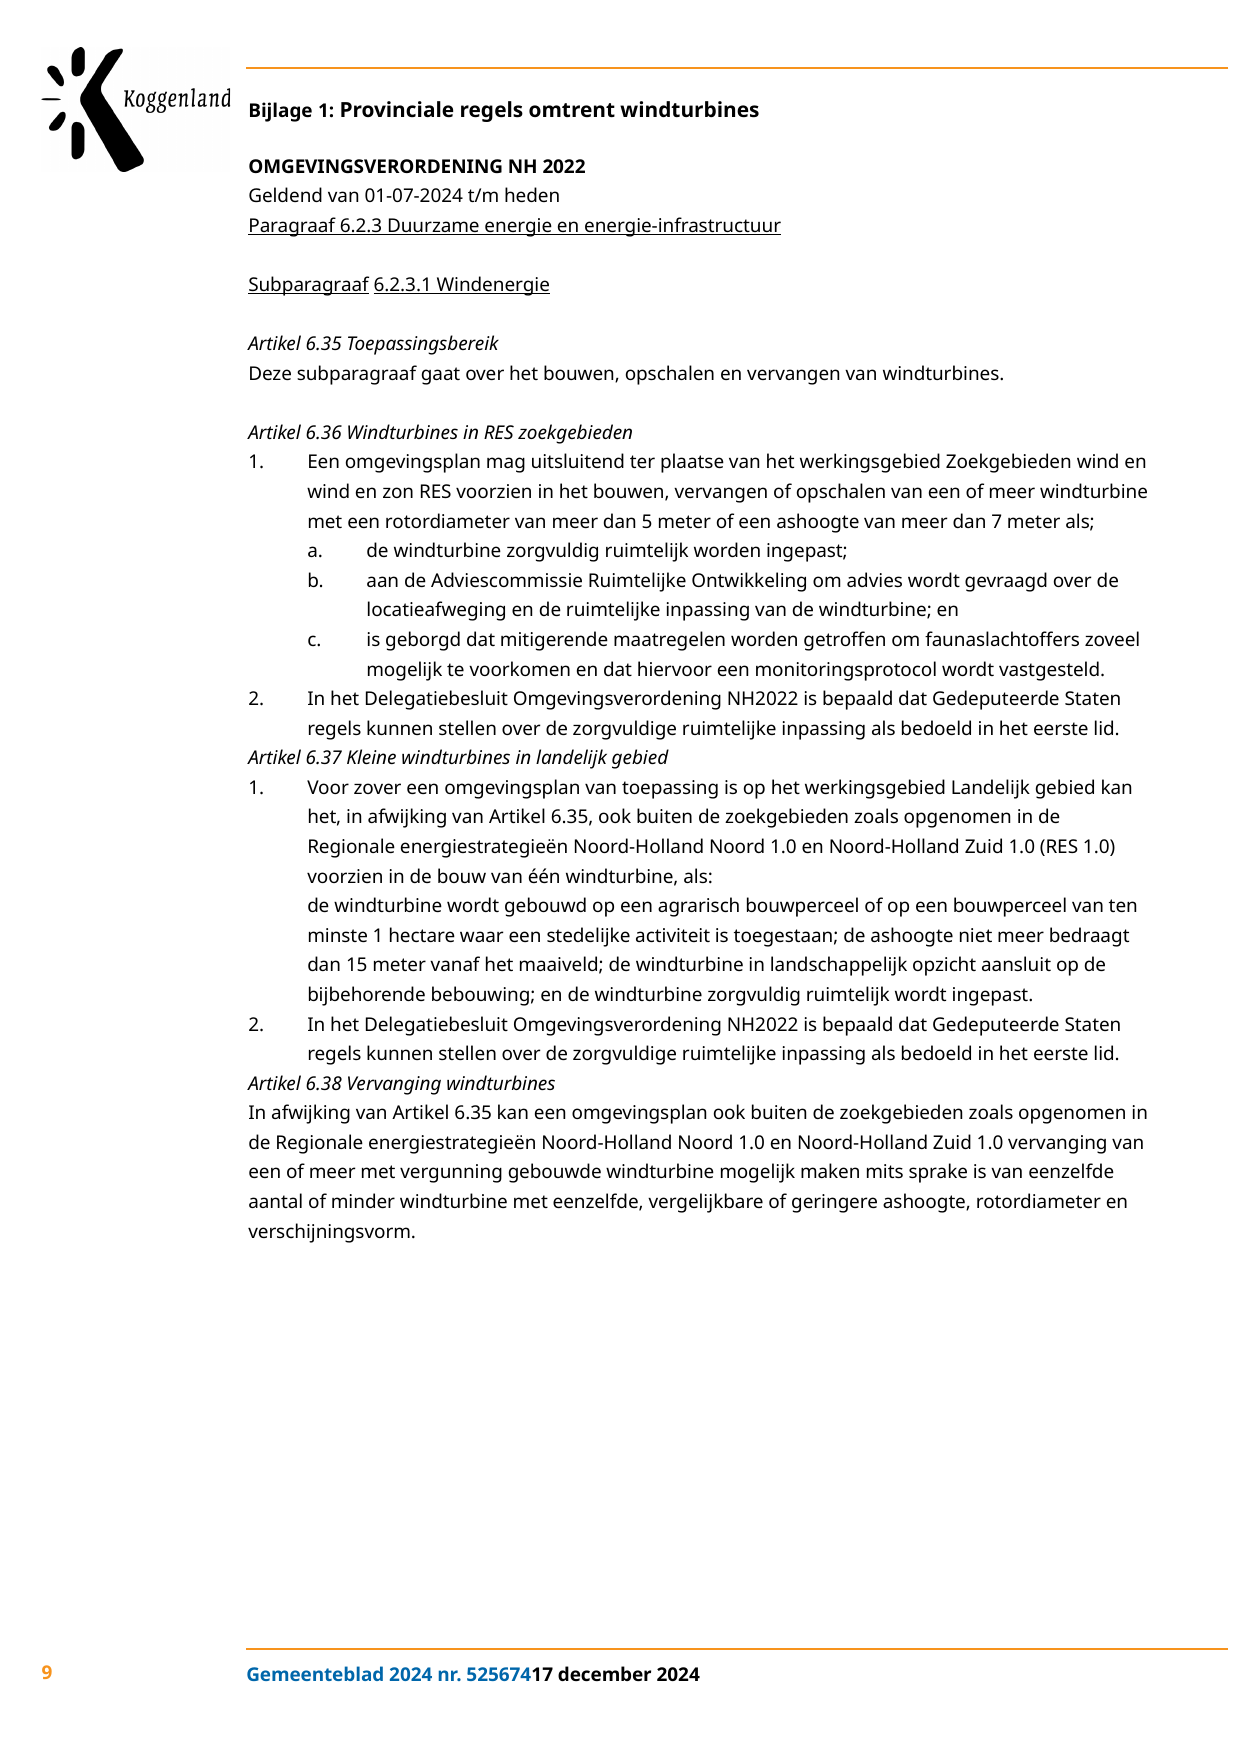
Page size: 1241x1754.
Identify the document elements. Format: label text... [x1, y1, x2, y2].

list Voor zover een omgevingsplan van toepassing is op het werkingsgebied Landelijk gebied kan het, in afwijking van Artikel 6.35, ook buiten de zoekgebieden zoals opgenomen in de Regionale energiestrategieën Noord-Holland Noord 1.0 en Noord-Holland Zuid 1.0 (RES 1.0) voorzien in de bouw van één windturbine, als: [248, 774, 1152, 889]
text Deze subparagraaf gaat over het bouwen, opschalen en vervangen van windturbines. [248, 360, 1152, 386]
text Artikel 6.35 Toepassingsbereik [248, 330, 1152, 356]
list In het Delegatiebesluit Omgevingsverordening NH2022 is bepaald dat Gedeputeerde Staten regels kunnen stellen over de zorgvuldige ruimtelijke inpassing als bedoeld in het eerste lid. [248, 685, 1152, 741]
list aan de Adviescommissie Ruimtelijke Ontwikkeling om advies wordt gevraagd over de locatieafweging en de ruimtelijke inpassing van de windturbine; en [307, 567, 1152, 622]
text Subparagraaf 6.2.3.1 Windenergie [248, 271, 1152, 297]
text Artikel 6.36 Windturbines in RES zoekgebieden [248, 419, 1152, 445]
list Een omgevingsplan mag uitsluitend ter plaatse van het werkingsgebied Zoekgebieden wind en wind en zon RES voorzien in het bouwen, vervangen of opschalen van een of meer windturbine met een rotordiameter van meer dan 5 meter of een ashoogte van meer dan 7 meter als; [248, 449, 1152, 534]
text Paragraaf 6.2.3 Duurzame energie en energie-infrastructuur [248, 212, 1152, 238]
picture [41, 47, 231, 172]
list is geborgd dat mitigerende maatregelen worden getroffen om faunaslachtoffers zoveel mogelijk te voorkomen en dat hiervoor een monitoringsprotocol wordt vastgesteld. [307, 626, 1152, 682]
text Geldend van 01-07-2024 t/m heden [248, 182, 1152, 208]
text Artikel 6.37 Kleine windturbines in landelijk gebied [248, 744, 1152, 770]
list In het Delegatiebesluit Omgevingsverordening NH2022 is bepaald dat Gedeputeerde Staten regels kunnen stellen over de zorgvuldige ruimtelijke inpassing als bedoeld in het eerste lid. [248, 1011, 1152, 1066]
text OMGEVINGSVERORDENING NH 2022 [248, 153, 1152, 179]
text Artikel 6.38 Vervanging windturbines [248, 1070, 1152, 1096]
text Bijlage 1: Provinciale regels omtrent windturbines [248, 95, 1152, 123]
text In afwijking van Artikel 6.35 kan een omgevingsplan ook buiten de zoekgebieden zoals opgenomen in de Regionale energiestrategieën Noord-Holland Noord 1.0 en Noord-Holland Zuid 1.0 vervanging van een of meer met vergunning gebouwde windturbine mogelijk maken mits sprake is van eenzelfde aantal of minder windturbine met eenzelfde, vergelijkbare of geringere ashoogte, rotordiameter en verschijningsvorm. [248, 1099, 1152, 1244]
list de windturbine wordt gebouwd op een agrarisch bouwperceel of op een bouwperceel van ten minste 1 hectare waar een stedelijke activiteit is toegestaan; de ashoogte niet meer bedraagt dan 15 meter vanaf het maaiveld; de windturbine in landschappelijk opzicht aansluit op de bijbehorende bebouwing; en de windturbine zorgvuldig ruimtelijk wordt ingepast. [248, 892, 1152, 1007]
list de windturbine zorgvuldig ruimtelijk worden ingepast; [307, 537, 1152, 563]
